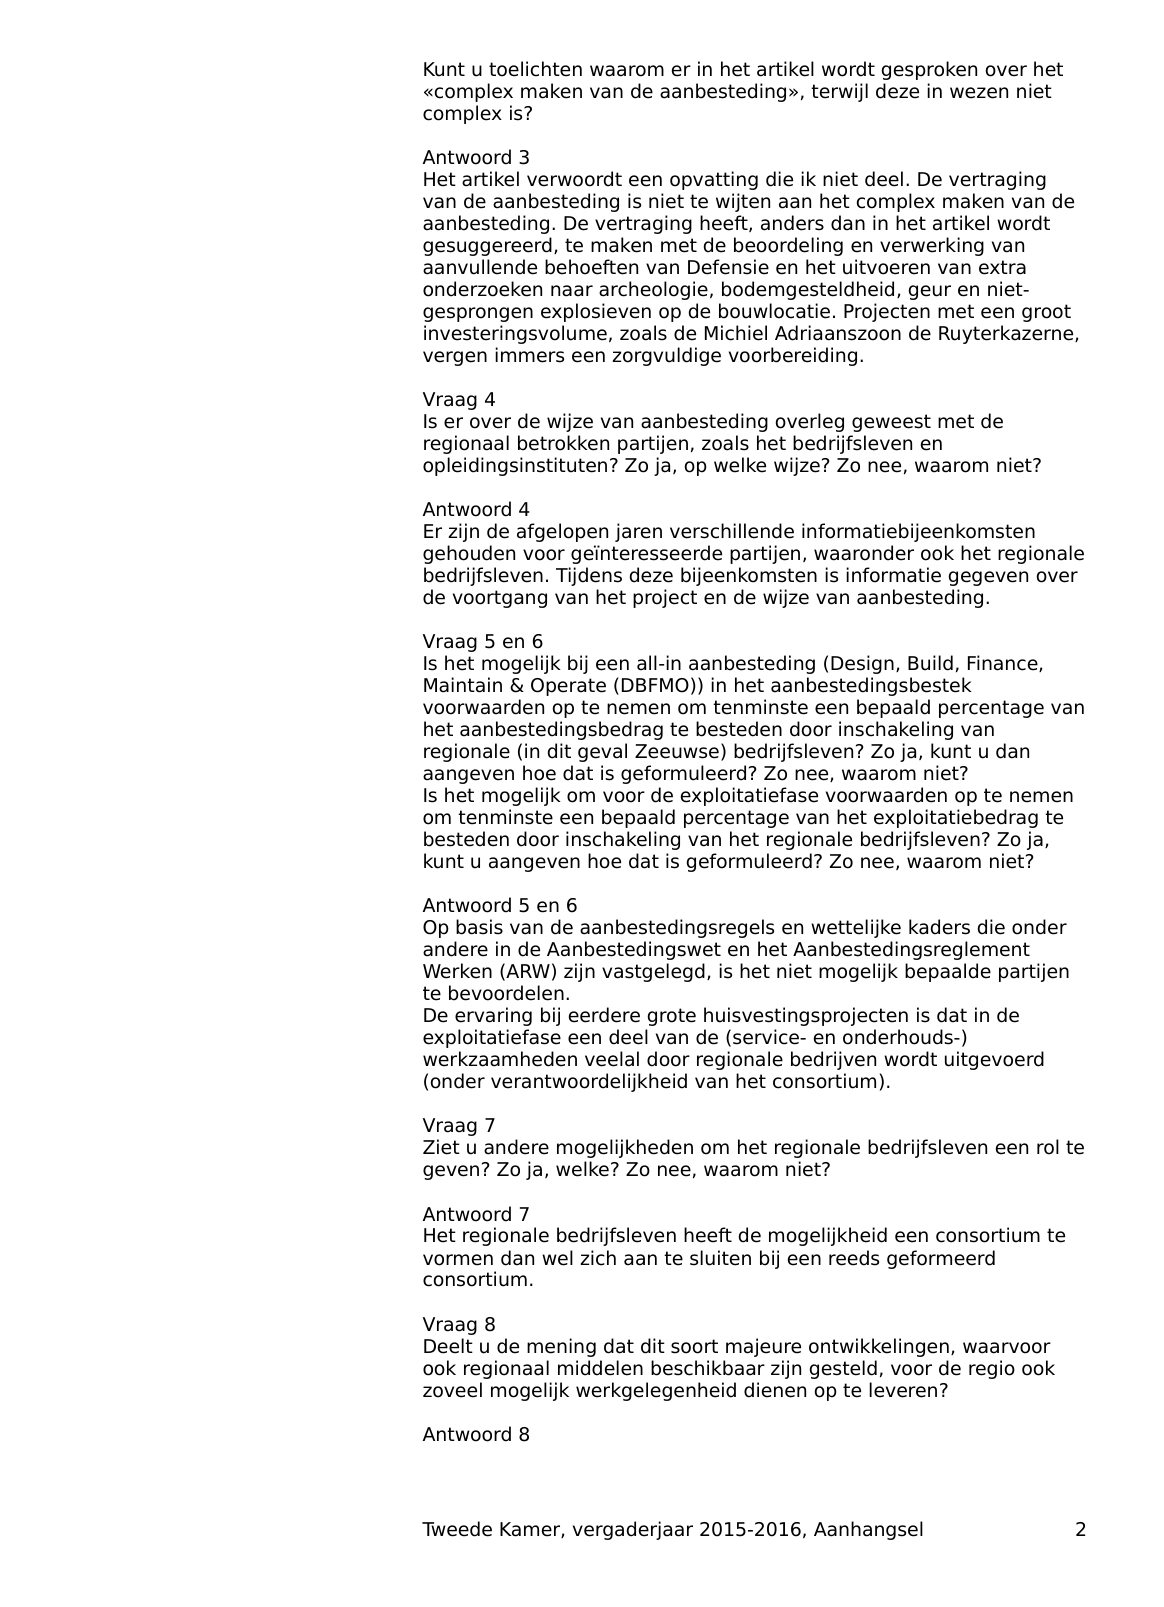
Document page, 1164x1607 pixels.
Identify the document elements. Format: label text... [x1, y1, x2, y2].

text Het regionale bedrijfsleven heeft de mogelijkheid een consortium te vormen dan wel zich aan te sluiten bij een reeds geformeerd consortium. [422, 1225, 1087, 1291]
text Antwoord 5 en 6 [422, 895, 1087, 917]
text Vraag 8 [422, 1313, 1087, 1336]
text Vraag 4 [422, 389, 1087, 411]
text Vraag 7 [422, 1115, 1087, 1137]
text Op basis van de aanbestedingsregels en wettelijke kaders die onder andere in de Aanbestedingswet en het Aanbestedingsreglement Werken (ARW) zijn vastgelegd, is het niet mogelijk bepaalde partijen te bevoordelen. [422, 917, 1087, 1005]
text Vraag 5 en 6 [422, 631, 1087, 653]
text De ervaring bij eerdere grote huisvestingsprojecten is dat in de exploitatiefase een deel van de (service- en onderhouds-) werkzaamheden veelal door regionale bedrijven wordt uitgevoerd (onder verantwoordelijkheid van het consortium). [422, 1005, 1087, 1093]
text Kunt u toelichten waarom er in het artikel wordt gesproken over het «complex maken van de aanbesteding», terwijl deze in wezen niet complex is? [422, 59, 1087, 125]
text Antwoord 4 [422, 499, 1087, 521]
text Deelt u de mening dat dit soort majeure ontwikkelingen, waarvoor ook regionaal middelen beschikbaar zijn gesteld, voor de regio ook zoveel mogelijk werkgelegenheid dienen op te leveren? [422, 1336, 1087, 1401]
text Antwoord 3 [422, 147, 1087, 169]
text Is het mogelijk bij een all-in aanbesteding (Design, Build, Finance, Maintain & Operate (DBFMO)) in het aanbestedingsbestek voorwaarden op te nemen om tenminste een bepaald percentage van het aanbestedingsbedrag te besteden door inschakeling van regionale (in dit geval Zeeuwse) bedrijfsleven? Zo ja, kunt u dan aangeven hoe dat is geformuleerd? Zo nee, waarom niet? [422, 653, 1087, 785]
text Het artikel verwoordt een opvatting die ik niet deel. De vertraging van de aanbesteding is niet te wijten aan het complex maken van de aanbesteding. De vertraging heeft, anders dan in het artikel wordt gesuggereerd, te maken met de beoordeling en verwerking van aanvullende behoeften van Defensie en het uitvoeren van extra onderzoeken naar archeologie, bodemgesteldheid, geur en niet-gesprongen explosieven op de bouwlocatie. Projecten met een groot investeringsvolume, zoals de Michiel Adriaanszoon de Ruyterkazerne, vergen immers een zorgvuldige voorbereiding. [422, 169, 1087, 367]
text Ziet u andere mogelijkheden om het regionale bedrijfsleven een rol te geven? Zo ja, welke? Zo nee, waarom niet? [422, 1137, 1087, 1181]
text Antwoord 8 [422, 1424, 1087, 1446]
text Is het mogelijk om voor de exploitatiefase voorwaarden op te nemen om tenminste een bepaald percentage van het exploitatiebedrag te besteden door inschakeling van het regionale bedrijfsleven? Zo ja, kunt u aangeven hoe dat is geformuleerd? Zo nee, waarom niet? [422, 785, 1087, 873]
text Is er over de wijze van aanbesteding overleg geweest met de regionaal betrokken partijen, zoals het bedrijfsleven en opleidingsinstituten? Zo ja, op welke wijze? Zo nee, waarom niet? [422, 411, 1087, 477]
text Er zijn de afgelopen jaren verschillende informatiebijeenkomsten gehouden voor geïnteresseerde partijen, waaronder ook het regionale bedrijfsleven. Tijdens deze bijeenkomsten is informatie gegeven over de voortgang van het project en de wijze van aanbesteding. [422, 521, 1087, 609]
text Antwoord 7 [422, 1203, 1087, 1225]
